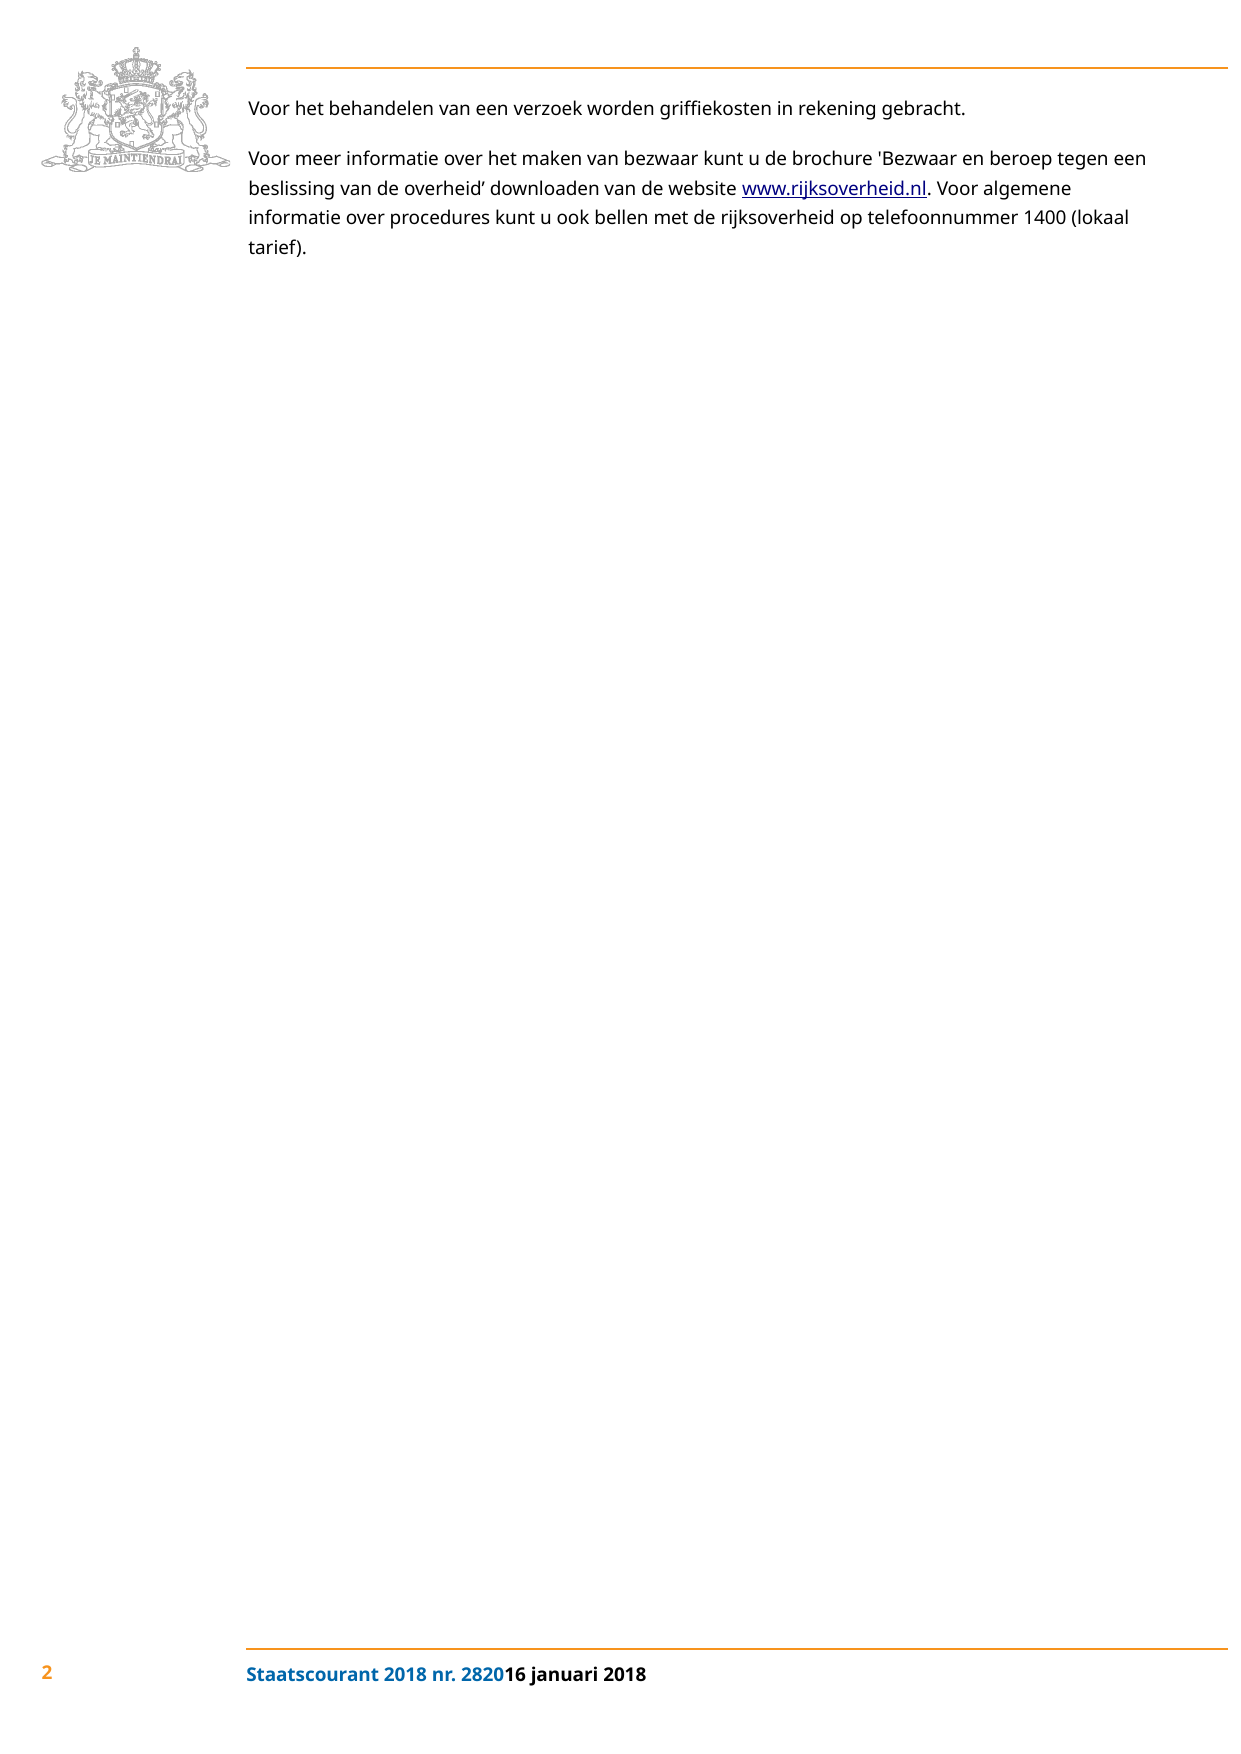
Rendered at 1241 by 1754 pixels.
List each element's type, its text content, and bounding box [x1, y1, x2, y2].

picture [41, 47, 231, 172]
text Voor meer informatie over het maken van bezwaar kunt u de brochure 'Bezwaar en beroep tegen een beslissing van de overheid’ downloaden van de website www.rijksoverheid.nl. Voor algemene informatie over procedures kunt u ook bellen met de rijksoverheid op telefoonnummer 1400 (lokaal tarief). [248, 145, 1152, 260]
text Voor het behandelen van een verzoek worden griffiekosten in rekening gebracht. [248, 95, 1152, 121]
